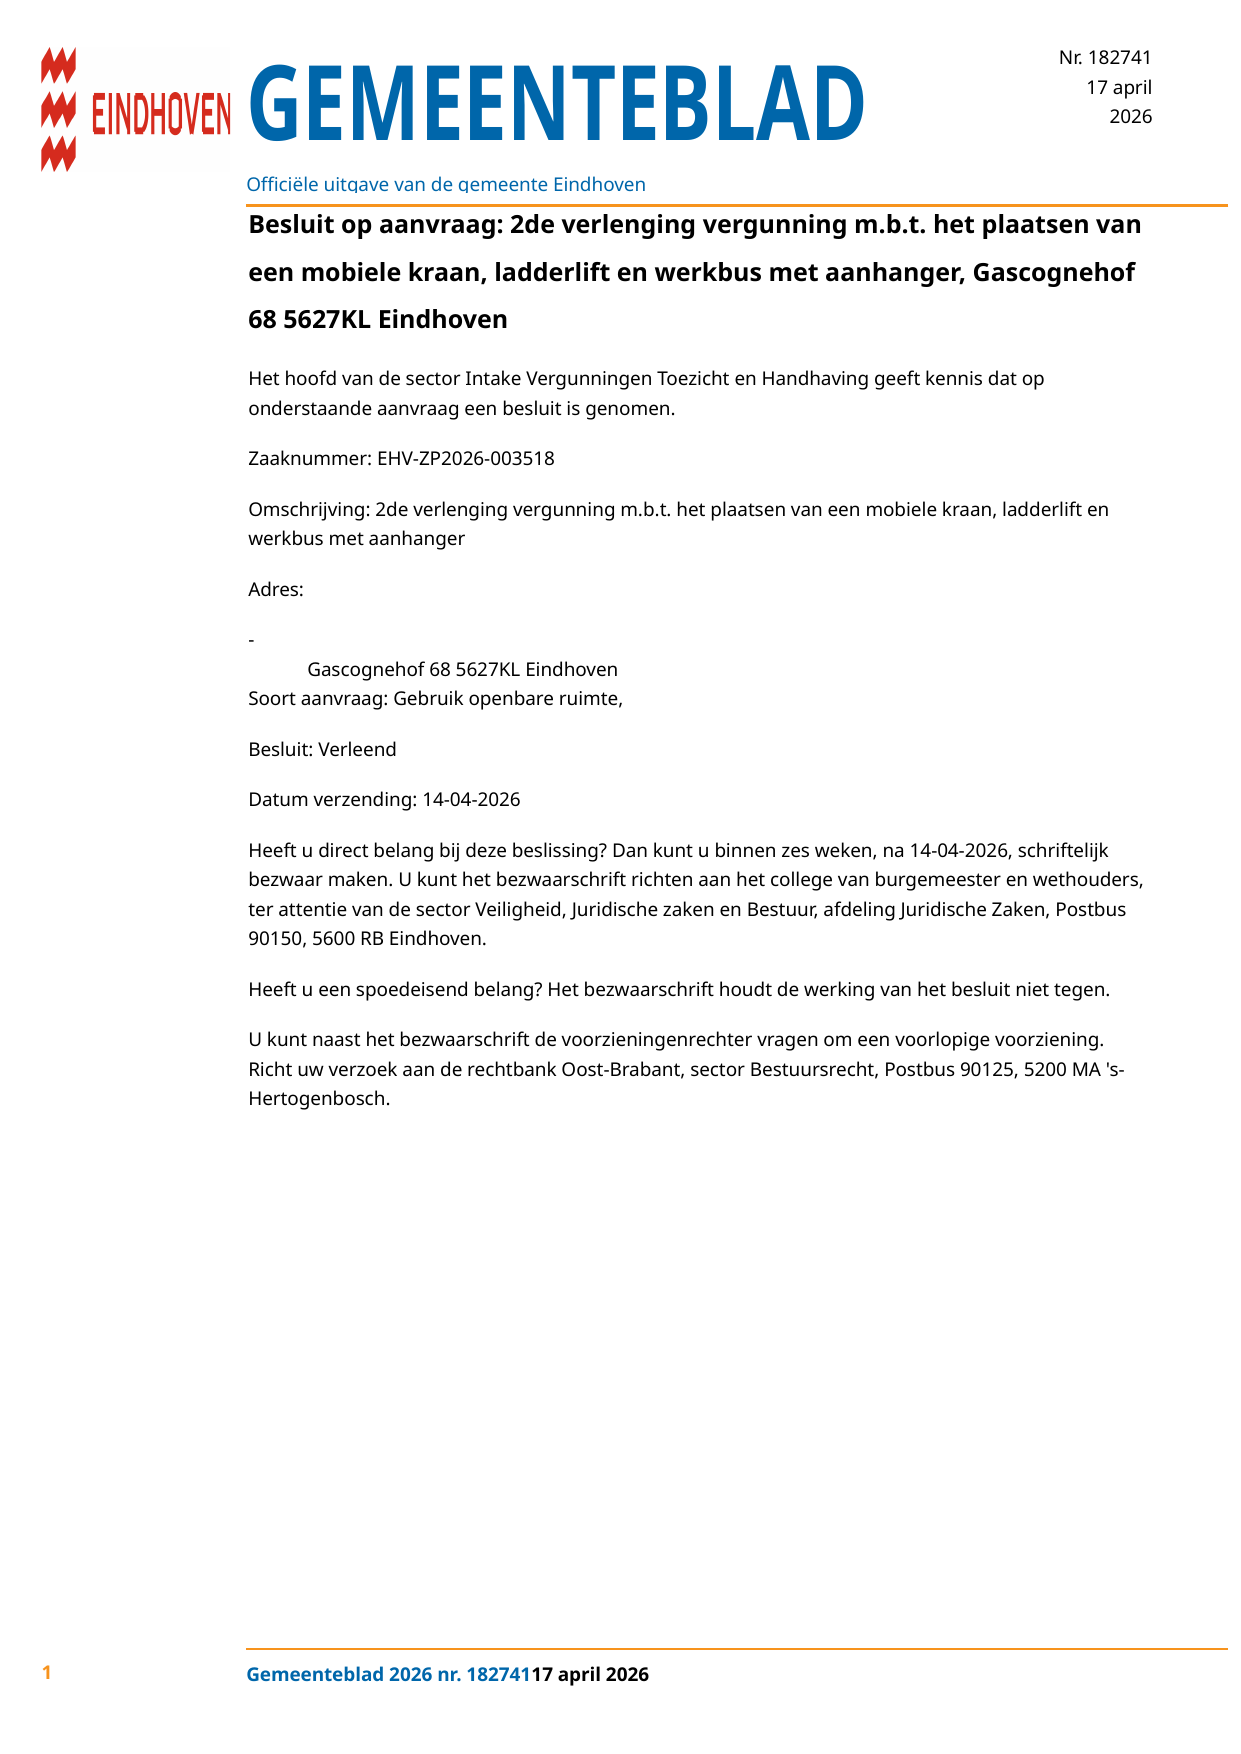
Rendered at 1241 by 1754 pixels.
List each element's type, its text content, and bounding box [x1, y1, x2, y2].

text Besluit: Verleend [248, 736, 1152, 762]
text Zaaknummer: EHV-ZP2026-003518 [248, 446, 1152, 471]
text Adres: [248, 576, 1152, 602]
picture [41, 47, 231, 172]
text U kunt naast het bezwaarschrift de voorzieningenrechter vragen om een voorlopige voorziening. Richt uw verzoek aan de rechtbank Oost-Brabant, sector Bestuursrecht, Postbus 90125, 5200 MA 's-Hertogenbosch. [248, 1026, 1152, 1111]
text Het hoofd van de sector Intake Vergunningen Toezicht en Handhaving geeft kennis dat op onderstaande aanvraag een besluit is genomen. [248, 366, 1152, 421]
text Soort aanvraag: Gebruik openbare ruimte, [248, 686, 1152, 711]
list Gascognehof 68 5627KL Eindhoven [248, 656, 1152, 682]
text Besluit op aanvraag: 2de verlenging vergunning m.b.t. het plaatsen van een mobiele kraan, ladderlift en werkbus met aanhanger, Gascognehof 68 5627KL Eindhoven [248, 207, 1152, 336]
text Heeft u een spoedeisend belang? Het bezwaarschrift houdt de werking van het besluit niet tegen. [248, 976, 1152, 1002]
text Datum verzending: 14-04-2026 [248, 786, 1152, 812]
text Heeft u direct belang bij deze beslissing? Dan kunt u binnen zes weken, na 14-04-2026, schriftelijk bezwaar maken. U kunt het bezwaarschrift richten aan het college van burgemeester en wethouders, ter attentie van de sector Veiligheid, Juridische zaken en Bestuur, afdeling Juridische Zaken, Postbus 90150, 5600 RB Eindhoven. [248, 837, 1152, 951]
text Omschrijving: 2de verlenging vergunning m.b.t. het plaatsen van een mobiele kraan, ladderlift en werkbus met aanhanger [248, 496, 1152, 551]
